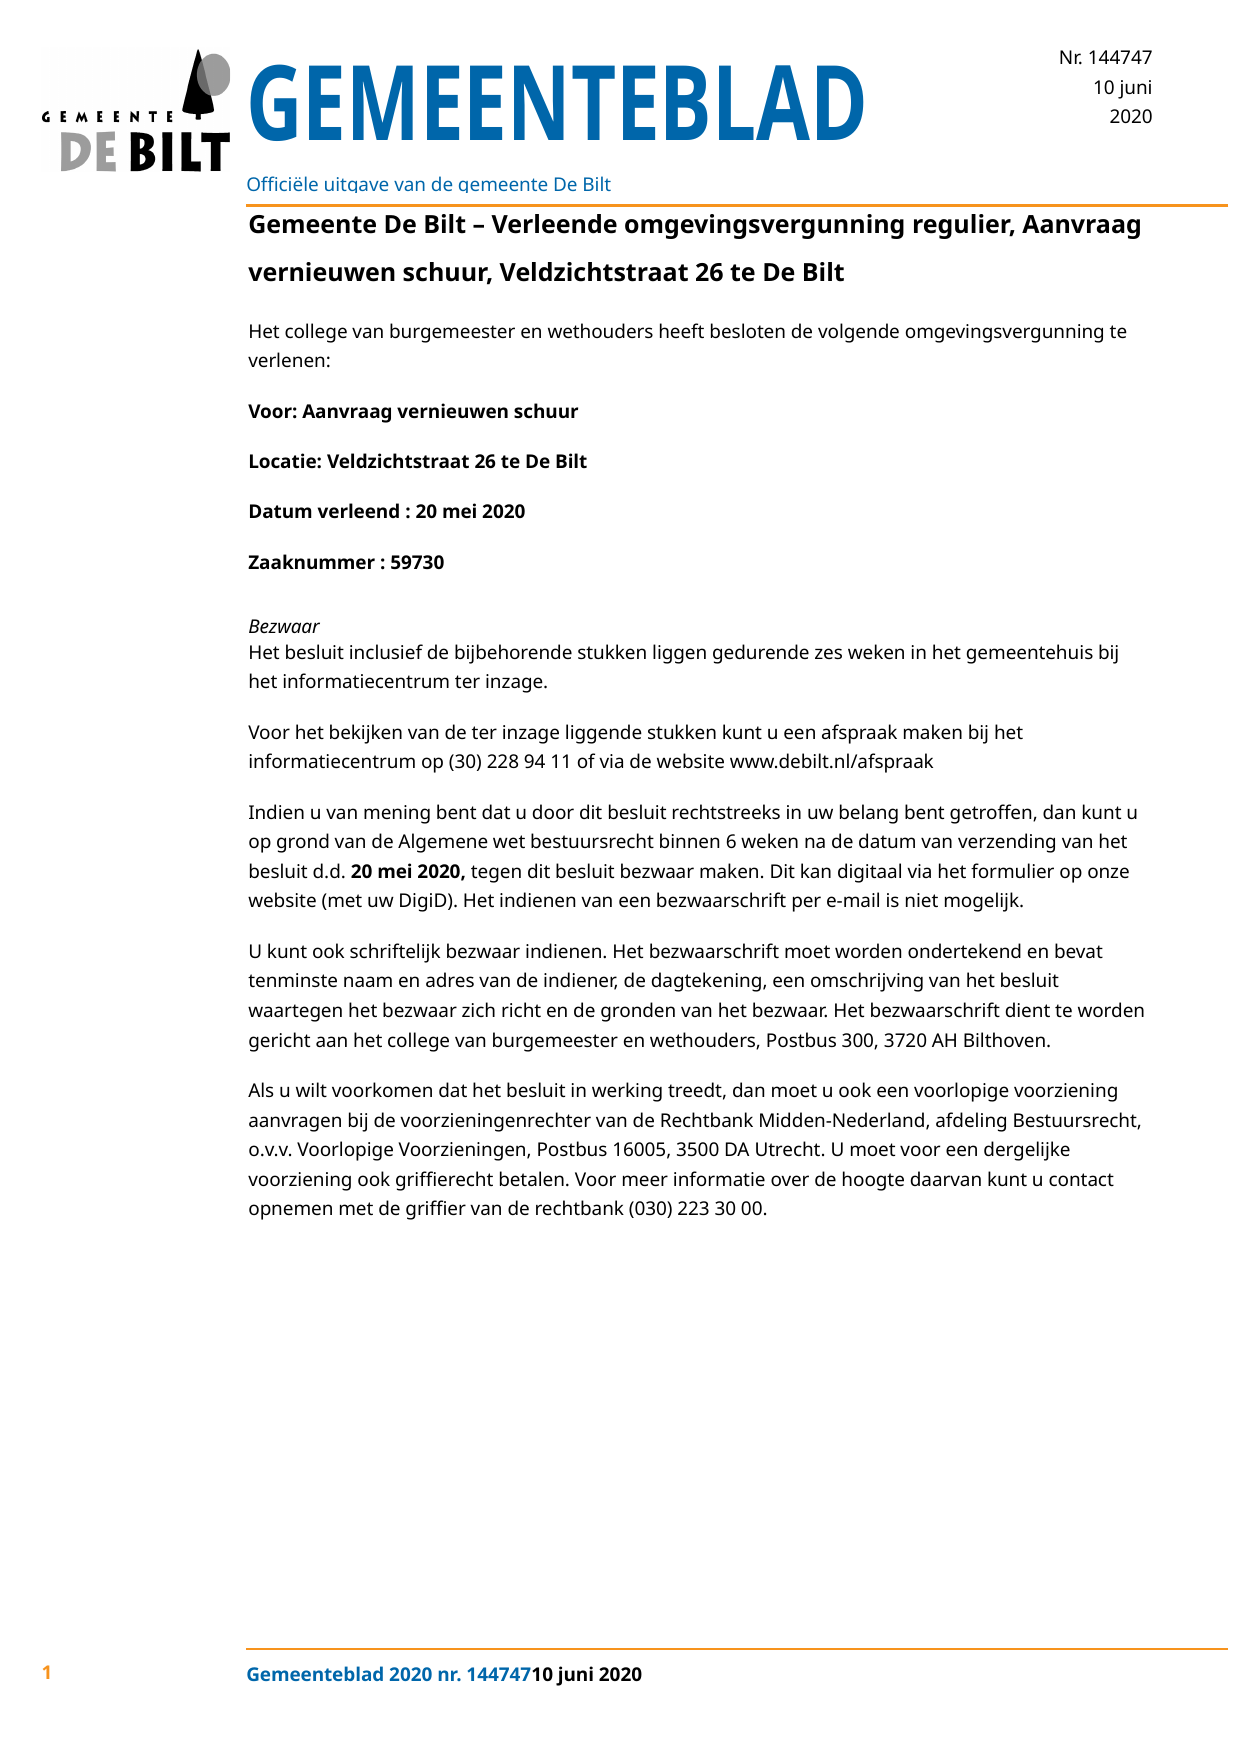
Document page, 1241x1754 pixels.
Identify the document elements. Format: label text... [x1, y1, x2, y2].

text Gemeente De Bilt – Verleende omgevingsvergunning regulier, Aanvraag vernieuwen schuur, Veldzichtstraat 26 te De Bilt [248, 207, 1152, 288]
text Datum verleend : 20 mei 2020 [248, 499, 1152, 524]
text Locatie: Veldzichtstraat 26 te De Bilt [248, 448, 1152, 474]
text U kunt ook schriftelijk bezwaar indienen. Het bezwaarschrift moet worden ondertekend en bevat tenminste naam en adres van de indiener, de dagtekening, een omschrijving van het besluit waartegen het bezwaar zich richt en de gronden van het bezwaar. Het bezwaarschrift dient te worden gericht aan het college van burgemeester en wethouders, Postbus 300, 3720 AH Bilthoven. [248, 938, 1152, 1052]
picture [41, 47, 231, 172]
text Als u wilt voorkomen dat het besluit in werking treedt, dan moet u ook een voorlopige voorziening aanvragen bij de voorzieningenrechter van de Rechtbank Midden-Nederland, afdeling Bestuursrecht, o.v.v. Voorlopige Voorzieningen, Postbus 16005, 3500 DA Utrecht. U moet voor een dergelijke voorziening ook griffierecht betalen. Voor meer informatie over de hoogte daarvan kunt u contact opnemen met de griffier van de rechtbank (030) 223 30 00. [248, 1077, 1152, 1221]
text Zaaknummer : 59730 [248, 549, 1152, 575]
text Het besluit inclusief de bijbehorende stukken liggen gedurende zes weken in het gemeentehuis bij het informatiecentrum ter inzage. [248, 639, 1152, 694]
text Bezwaar [248, 613, 1152, 639]
text Indien u van mening bent dat u door dit besluit rechtstreeks in uw belang bent getroffen, dan kunt u op grond van de Algemene wet bestuursrecht binnen 6 weken na de datum van verzending van het besluit d.d. 20 mei 2020, tegen dit besluit bezwaar maken. Dit kan digitaal via het formulier op onze website (met uw DigiD). Het indienen van een bezwaarschrift per e-mail is niet mogelijk. [248, 799, 1152, 913]
text Het college van burgemeester en wethouders heeft besloten de volgende omgevingsvergunning te verlenen: [248, 318, 1152, 373]
text Voor: Aanvraag vernieuwen schuur [248, 398, 1152, 424]
text Voor het bekijken van de ter inzage liggende stukken kunt u een afspraak maken bij het informatiecentrum op (30) 228 94 11 of via de website www.debilt.nl/afspraak [248, 719, 1152, 774]
